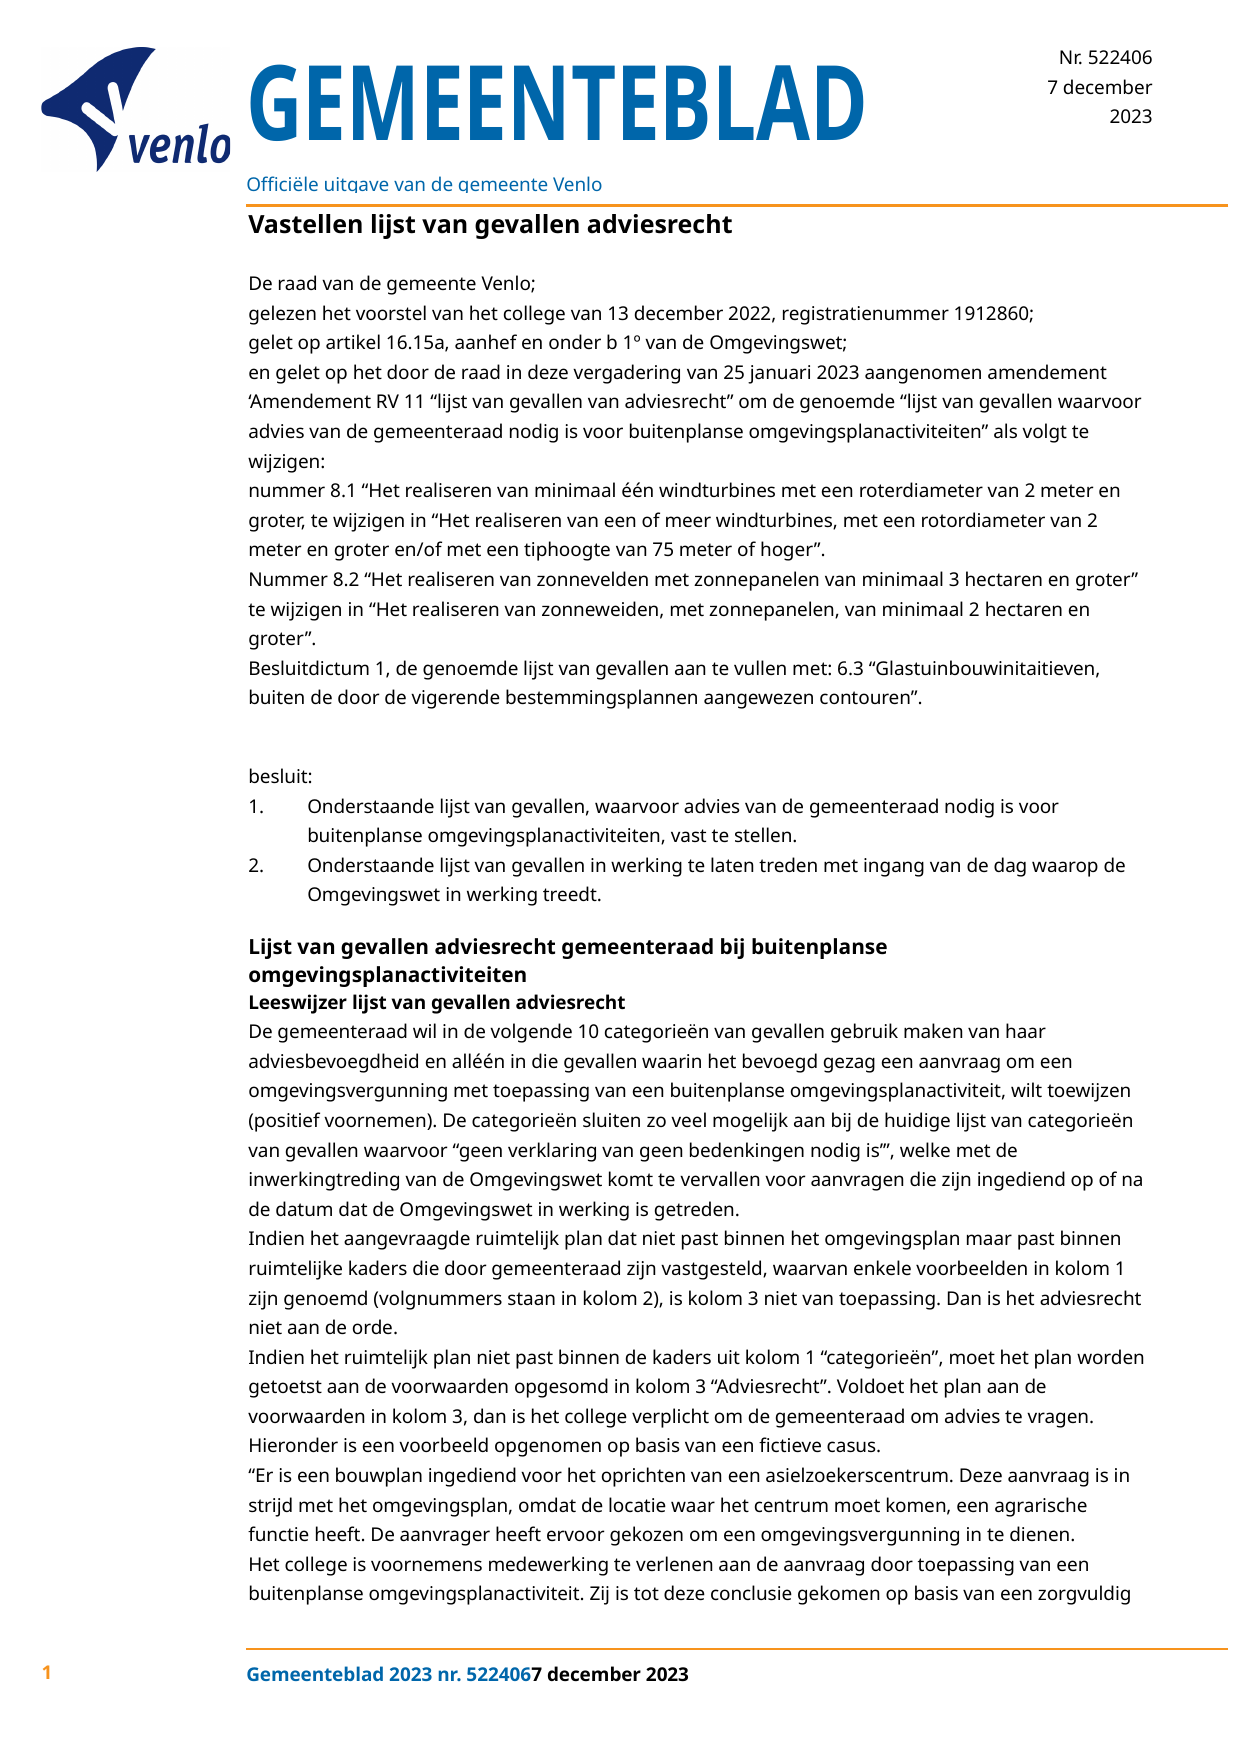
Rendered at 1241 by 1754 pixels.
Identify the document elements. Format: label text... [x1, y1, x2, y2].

text en gelet op het door de raad in deze vergadering van 25 januari 2023 aangenomen amendement ‘Amendement RV 11 “lijst van gevallen van adviesrecht” om de genoemde “lijst van gevallen waarvoor advies van de gemeenteraad nodig is voor buitenplanse omgevingsplanactiviteiten” als volgt te wijzigen: [248, 359, 1152, 473]
text Het college is voornemens medewerking te verlenen aan de aanvraag door toepassing van een buitenplanse omgevingsplanactiviteit. Zij is tot deze conclusie gekomen op basis van een zorgvuldig [248, 1551, 1152, 1606]
text De gemeenteraad wil in de volgende 10 categorieën van gevallen gebruik maken van haar adviesbevoegdheid en alléén in die gevallen waarin het bevoegd gezag een aanvraag om een omgevingsvergunning met toepassing van een buitenplanse omgevingsplanactiviteit, wilt toewijzen (positief voornemen). De categorieën sluiten zo veel mogelijk aan bij de huidige lijst van categorieën van gevallen waarvoor “geen verklaring van geen bedenkingen nodig is’”, welke met de inwerkingtreding van de Omgevingswet komt te vervallen voor aanvragen die zijn ingediend op of na de datum dat de Omgevingswet in werking is getreden. [248, 1018, 1152, 1222]
text gelezen het voorstel van het college van 13 december 2022, registratienummer 1912860; [248, 300, 1152, 326]
text Leeswijzer lijst van gevallen adviesrecht [248, 989, 1152, 1015]
text gelet op artikel 16.15a, aanhef en onder b 1º van de Omgevingswet; [248, 329, 1152, 355]
text Hieronder is een voorbeeld opgenomen op basis van een fictieve casus. [248, 1433, 1152, 1458]
text “Er is een bouwplan ingediend voor het oprichten van een asielzoekerscentrum. Deze aanvraag is in strijd met het omgevingsplan, omdat de locatie waar het centrum moet komen, een agrarische functie heeft. De aanvrager heeft ervoor gekozen om een omgevingsvergunning in te dienen. [248, 1462, 1152, 1547]
picture [41, 47, 231, 172]
list Onderstaande lijst van gevallen in werking te laten treden met ingang van de dag waarop de Omgevingswet in werking treedt. [248, 852, 1152, 907]
text Lijst van gevallen adviesrecht gemeenteraad bij buitenplanse omgevingsplanactiviteiten [248, 932, 1152, 989]
text nummer 8.1 “Het realiseren van minimaal één windturbines met een roterdiameter van 2 meter en groter, te wijzigen in “Het realiseren van een of meer windturbines, met een rotordiameter van 2 meter en groter en/of met een tiphoogte van 75 meter of hoger”. [248, 477, 1152, 562]
text Indien het ruimtelijk plan niet past binnen de kaders uit kolom 1 “categorieën”, moet het plan worden getoetst aan de voorwaarden opgesomd in kolom 3 “Adviesrecht”. Voldoet het plan aan de voorwaarden in kolom 3, dan is het college verplicht om de gemeenteraad om advies te vragen. [248, 1344, 1152, 1429]
text Besluitdictum 1, de genoemde lijst van gevallen aan te vullen met: 6.3 “Glastuinbouwinitaitieven, buiten de door de vigerende bestemmingsplannen aangewezen contouren”. [248, 655, 1152, 710]
text De raad van de gemeente Venlo; [248, 270, 1152, 296]
text besluit: [248, 763, 1152, 789]
text Nummer 8.2 “Het realiseren van zonnevelden met zonnepanelen van minimaal 3 hectaren en groter” te wijzigen in “Het realiseren van zonneweiden, met zonnepanelen, van minimaal 2 hectaren en groter”. [248, 566, 1152, 651]
text Vastellen lijst van gevallen adviesrecht [248, 207, 1152, 241]
list Onderstaande lijst van gevallen, waarvoor advies van de gemeenteraad nodig is voor buitenplanse omgevingsplanactiviteiten, vast te stellen. [248, 793, 1152, 848]
text Indien het aangevraagde ruimtelijk plan dat niet past binnen het omgevingsplan maar past binnen ruimtelijke kaders die door gemeenteraad zijn vastgesteld, waarvan enkele voorbeelden in kolom 1 zijn genoemd (volgnummers staan in kolom 2), is kolom 3 niet van toepassing. Dan is het adviesrecht niet aan de orde. [248, 1226, 1152, 1340]
